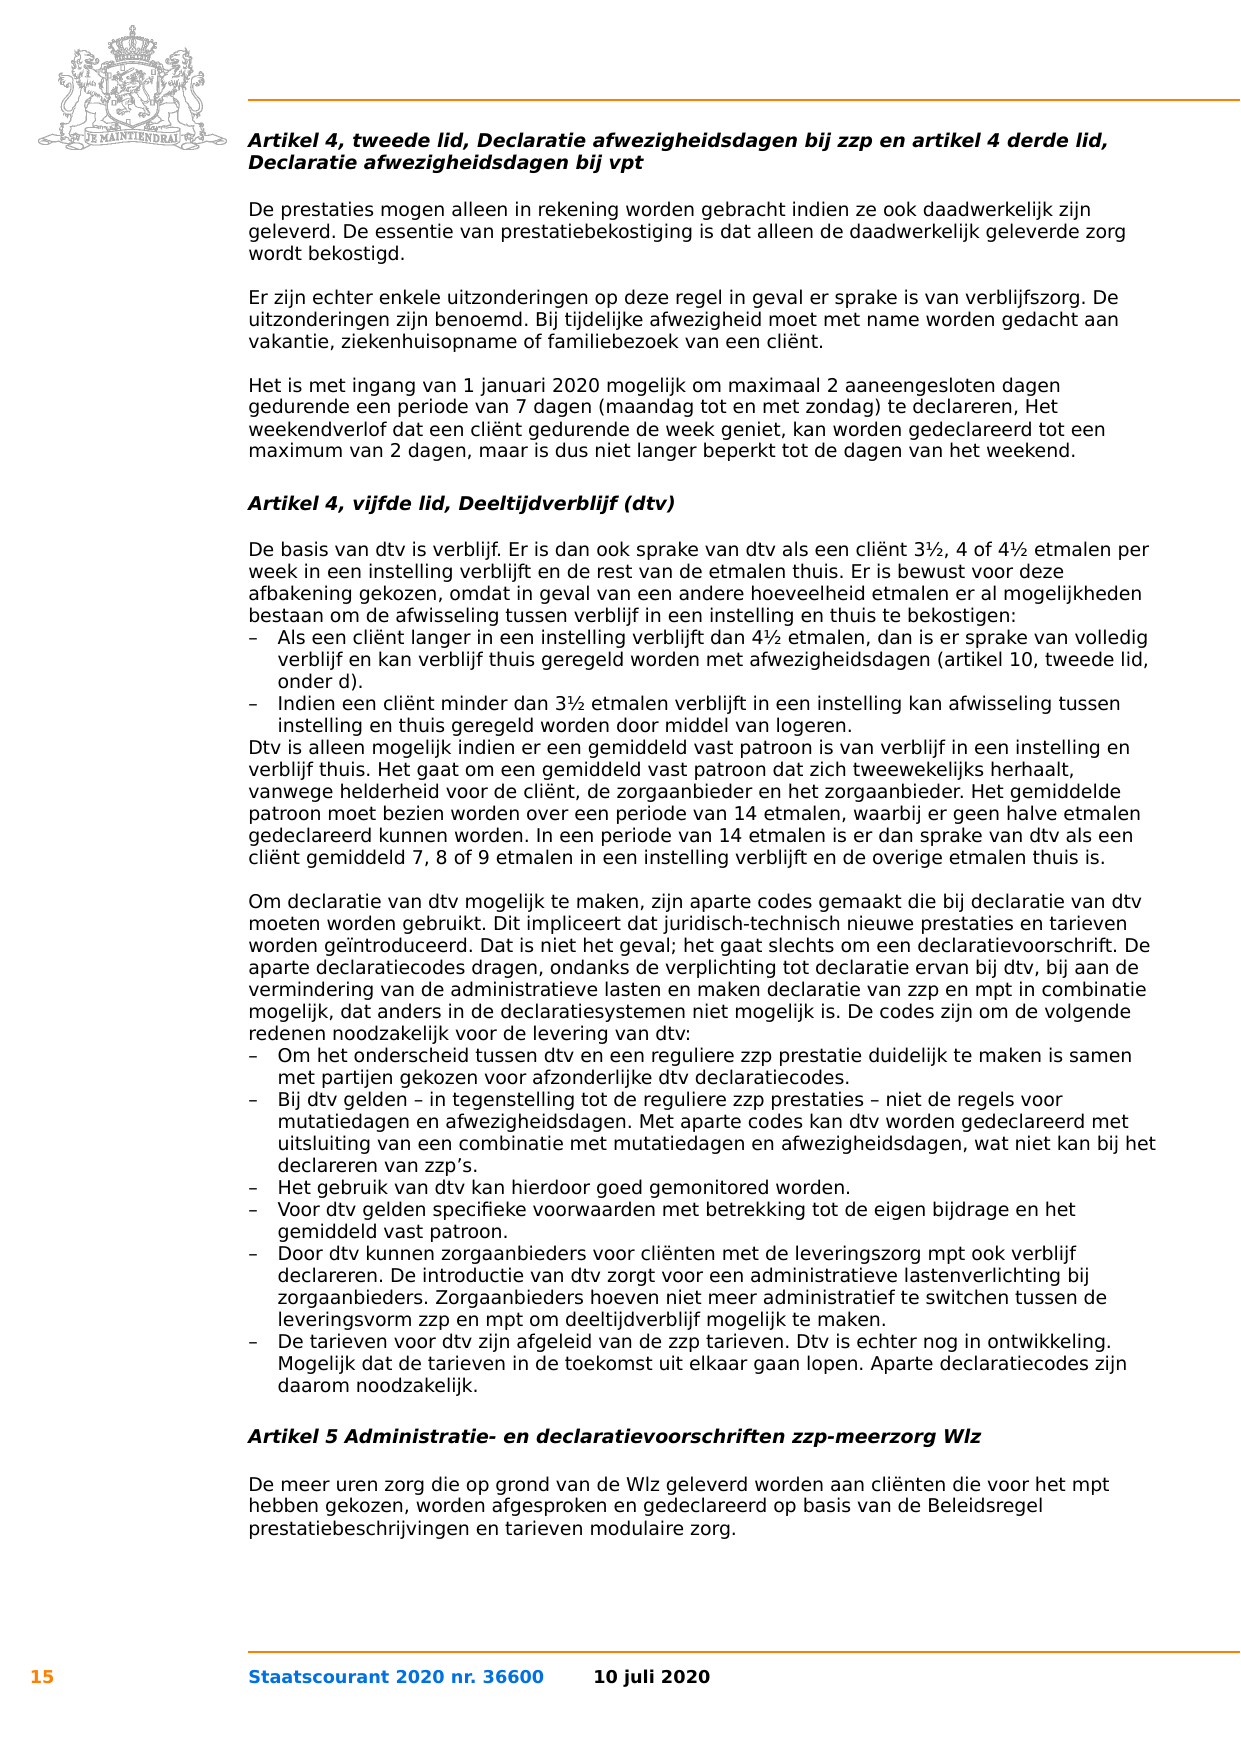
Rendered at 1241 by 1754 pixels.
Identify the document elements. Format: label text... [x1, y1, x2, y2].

text – Voor dtv gelden specifieke voorwaarden met betrekking tot de eigen bijdrage en het gemiddeld vast patroon. [248, 1199, 1163, 1243]
text De basis van dtv is verblijf. Er is dan ook sprake van dtv als een cliënt 3½, 4 of 4½ etmalen per week in een instelling verblijft en de rest van de etmalen thuis. Er is bewust voor deze afbakening gekozen, omdat in geval van een andere hoeveelheid etmalen er al mogelijkheden bestaan om de afwisseling tussen verblijf in een instelling en thuis te bekostigen: [248, 539, 1163, 627]
subtitle Artikel 5 Administratie- en declaratievoorschriften zzp-meerzorg Wlz [248, 1426, 1163, 1448]
subtitle Artikel 4, tweede lid, Declaratie afwezigheidsdagen bij zzp en artikel 4 derde lid, Declaratie afwezigheidsdagen bij vpt [248, 130, 1163, 174]
text Het is met ingang van 1 januari 2020 mogelijk om maximaal 2 aaneengesloten dagen gedurende een periode van 7 dagen (maandag tot en met zondag) te declareren, Het weekendverlof dat een cliënt gedurende de week geniet, kan worden gedeclareerd tot een maximum van 2 dagen, maar is dus niet langer beperkt tot de dagen van het weekend. [248, 374, 1163, 462]
text De meer uren zorg die op grond van de Wlz geleverd worden aan cliënten die voor het mpt hebben gekozen, worden afgesproken en gedeclareerd op basis van de Beleidsregel prestatiebeschrijvingen en tarieven modulaire zorg. [248, 1473, 1163, 1539]
text – Indien een cliënt minder dan 3½ etmalen verblijft in een instelling kan afwisseling tussen instelling en thuis geregeld worden door middel van logeren. [248, 693, 1163, 737]
text Dtv is alleen mogelijk indien er een gemiddeld vast patroon is van verblijf in een instelling en verblijf thuis. Het gaat om een gemiddeld vast patroon dat zich tweewekelijks herhaalt, vanwege helderheid voor de cliënt, de zorgaanbieder en het zorgaanbieder. Het gemiddelde patroon moet bezien worden over een periode van 14 etmalen, waarbij er geen halve etmalen gedeclareerd kunnen worden. In een periode van 14 etmalen is er dan sprake van dtv als een cliënt gemiddeld 7, 8 of 9 etmalen in een instelling verblijft en de overige etmalen thuis is. [248, 737, 1163, 869]
text – Als een cliënt langer in een instelling verblijft dan 4½ etmalen, dan is er sprake van volledig verblijf en kan verblijf thuis geregeld worden met afwezigheidsdagen (artikel 10, tweede lid, onder d). [248, 627, 1163, 693]
text De prestaties mogen alleen in rekening worden gebracht indien ze ook daadwerkelijk zijn geleverd. De essentie van prestatiebekostiging is dat alleen de daadwerkelijk geleverde zorg wordt bekostigd. [248, 199, 1163, 265]
text – De tarieven voor dtv zijn afgeleid van de zzp tarieven. Dtv is echter nog in ontwikkeling. Mogelijk dat de tarieven in de toekomst uit elkaar gaan lopen. Aparte declaratiecodes zijn daarom noodzakelijk. [248, 1331, 1163, 1396]
subtitle Artikel 4, vijfde lid, Deeltijdverblijf (dtv) [248, 492, 1163, 514]
text – Door dtv kunnen zorgaanbieders voor cliënten met de leveringszorg mpt ook verblijf declareren. De introductie van dtv zorgt voor een administratieve lastenverlichting bij zorgaanbieders. Zorgaanbieders hoeven niet meer administratief te switchen tussen de leveringsvorm zzp en mpt om deeltijdverblijf mogelijk te maken. [248, 1243, 1163, 1331]
text – Om het onderscheid tussen dtv en een reguliere zzp prestatie duidelijk te maken is samen met partijen gekozen voor afzonderlijke dtv declaratiecodes. [248, 1045, 1163, 1089]
text Om declaratie van dtv mogelijk te maken, zijn aparte codes gemaakt die bij declaratie van dtv moeten worden gebruikt. Dit impliceert dat juridisch-technisch nieuwe prestaties en tarieven worden geïntroduceerd. Dat is niet het geval; het gaat slechts om een declaratievoorschrift. De aparte declaratiecodes dragen, ondanks de verplichting tot declaratie ervan bij dtv, bij aan de vermindering van de administratieve lasten en maken declaratie van zzp en mpt in combinatie mogelijk, dat anders in de declaratiesystemen niet mogelijk is. De codes zijn om de volgende redenen noodzakelijk voor de levering van dtv: [248, 891, 1163, 1045]
text Er zijn echter enkele uitzonderingen op deze regel in geval er sprake is van verblijfszorg. De uitzonderingen zijn benoemd. Bij tijdelijke afwezigheid moet met name worden gedacht aan vakantie, ziekenhuisopname of familiebezoek van een cliënt. [248, 287, 1163, 353]
text – Het gebruik van dtv kan hierdoor goed gemonitored worden. [248, 1177, 1163, 1199]
picture [38, 25, 227, 150]
text – Bij dtv gelden – in tegenstelling tot de reguliere zzp prestaties – niet de regels voor mutatiedagen en afwezigheidsdagen. Met aparte codes kan dtv worden gedeclareerd met uitsluiting van een combinatie met mutatiedagen en afwezigheidsdagen, wat niet kan bij het declareren van zzp’s. [248, 1089, 1163, 1177]
